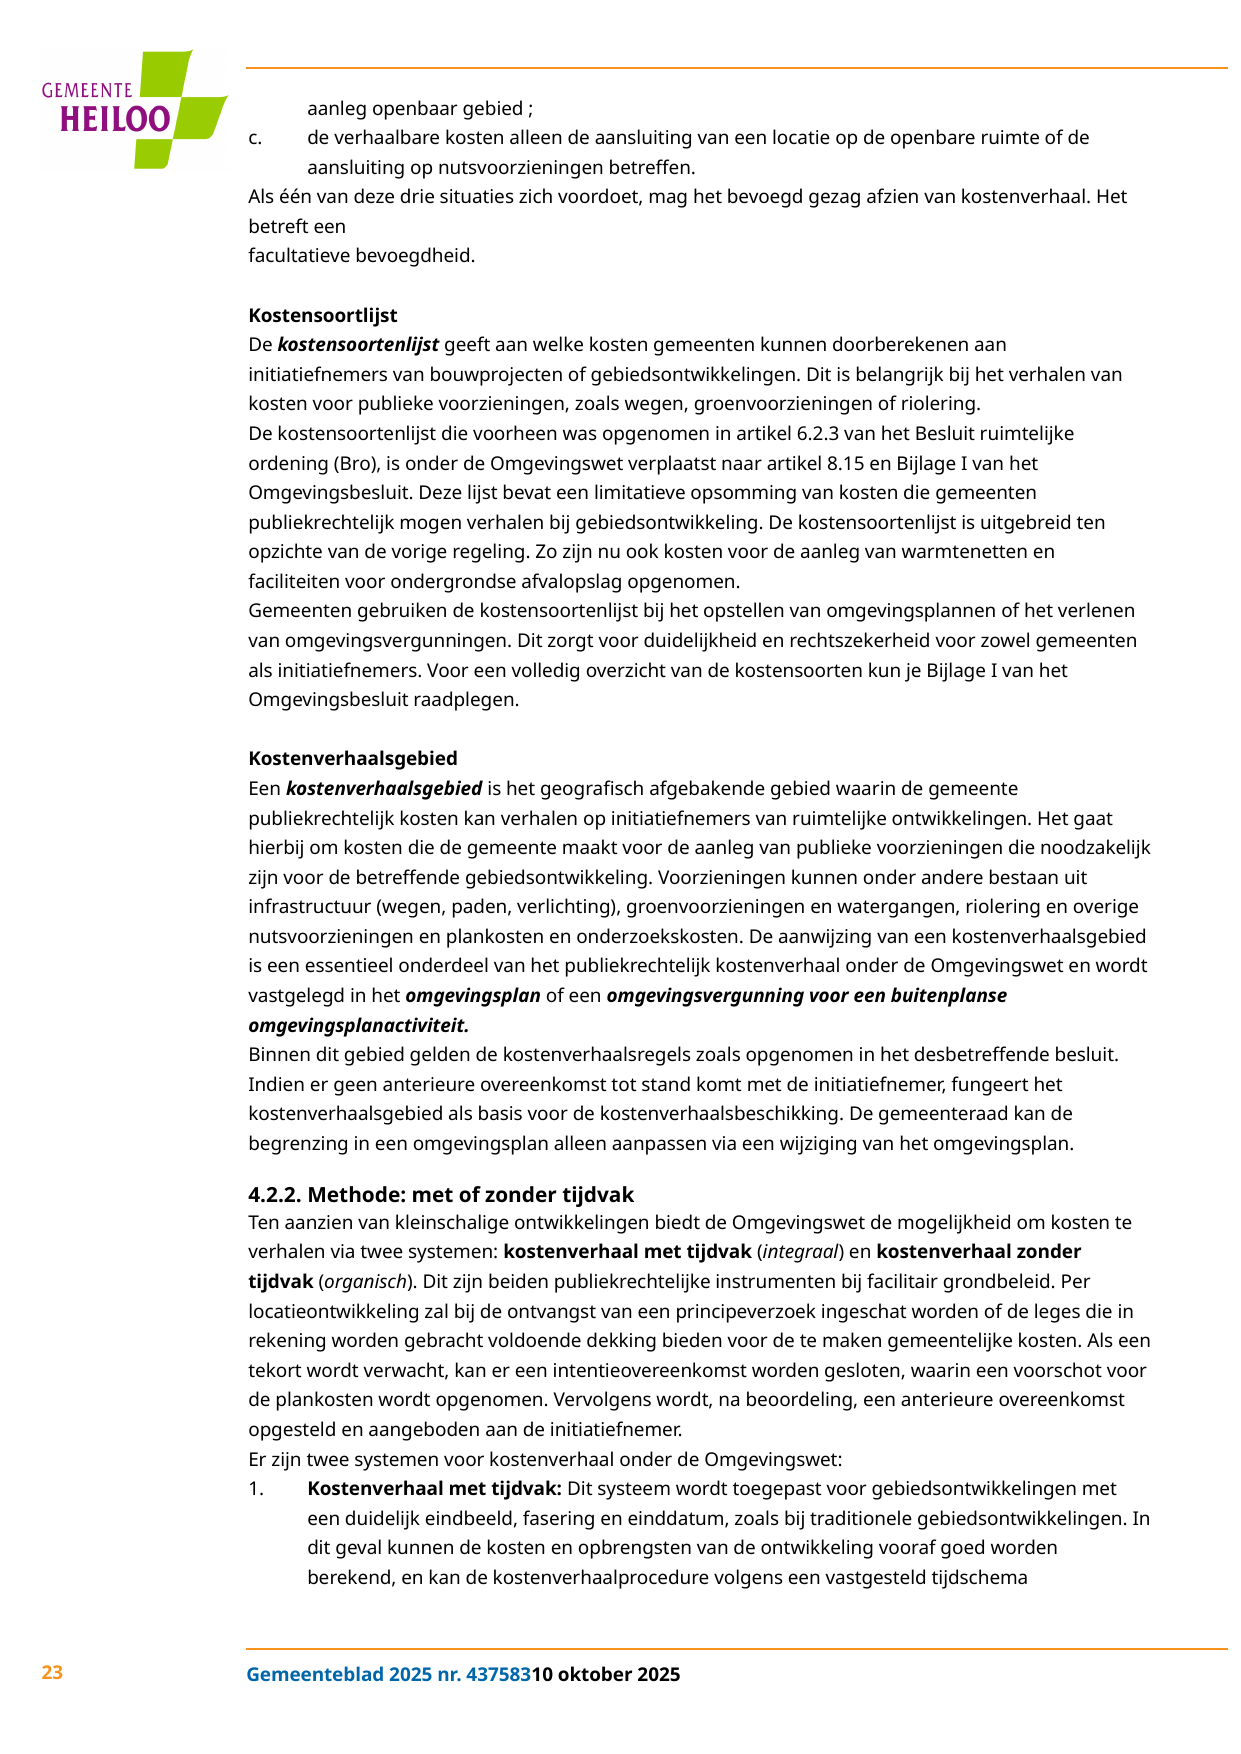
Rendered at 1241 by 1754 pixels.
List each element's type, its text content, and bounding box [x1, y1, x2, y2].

text Gemeenten gebruiken de kostensoortenlijst bij het opstellen van omgevingsplannen of het verlenen van omgevingsvergunningen. Dit zorgt voor duidelijkheid en rechtszekerheid voor zowel gemeenten als initiatiefnemers. Voor een volledig overzicht van de kostensoorten kun je Bijlage I van het Omgevingsbesluit raadplegen. [248, 598, 1152, 712]
text De kostensoortenlijst die voorheen was opgenomen in artikel 6.2.3 van het Besluit ruimtelijke ordening (Bro), is onder de Omgevingswet verplaatst naar artikel 8.15 en Bijlage I van het Omgevingsbesluit. Deze lijst bevat een limitatieve opsomming van kosten die gemeenten publiekrechtelijk mogen verhalen bij gebiedsontwikkeling. De kostensoortenlijst is uitgebreid ten opzichte van de vorige regeling. Zo zijn nu ook kosten voor de aanleg van warmtenetten en faciliteiten voor ondergrondse afvalopslag opgenomen. [248, 420, 1152, 594]
list de verhaalbare kosten alleen de aansluiting van een locatie op de openbare ruimte of de aansluiting op nutsvoorzieningen betreffen. [248, 124, 1152, 180]
text Kostenverhaalsgebied [248, 746, 1152, 771]
text Een kostenverhaalsgebied is het geografisch afgebakende gebied waarin de gemeente publiekrechtelijk kosten kan verhalen op initiatiefnemers van ruimtelijke ontwikkelingen. Het gaat hierbij om kosten die de gemeente maakt voor de aanleg van publieke voorzieningen die noodzakelijk zijn voor de betreffende gebiedsontwikkeling. Voorzieningen kunnen onder andere bestaan uit infrastructuur (wegen, paden, verlichting), groenvoorzieningen en watergangen, riolering en overige nutsvoorzieningen en plankosten en onderzoekskosten. De aanwijzing van een kostenverhaalsgebied is een essentieel onderdeel van het publiekrechtelijk kostenverhaal onder de Omgevingswet en wordt vastgelegd in het omgevingsplan of een omgevingsvergunning voor een buitenplanse omgevingsplanactiviteit. [248, 775, 1152, 1038]
picture [41, 47, 231, 172]
list aanleg openbaar gebied ; [248, 95, 1152, 121]
list Kostenverhaal met tijdvak: Dit systeem wordt toegepast voor gebiedsontwikkelingen met een duidelijk eindbeeld, fasering en einddatum, zoals bij traditionele gebiedsontwikkelingen. In dit geval kunnen de kosten en opbrengsten van de ontwikkeling vooraf goed worden berekend, en kan de kostenverhaalprocedure volgens een vastgesteld tijdschema [248, 1475, 1152, 1590]
text De kostensoortenlijst geeft aan welke kosten gemeenten kunnen doorberekenen aan initiatiefnemers van bouwprojecten of gebiedsontwikkelingen. Dit is belangrijk bij het verhalen van kosten voor publieke voorzieningen, zoals wegen, groenvoorzieningen of riolering. [248, 331, 1152, 416]
text Binnen dit gebied gelden de kostenverhaalsregels zoals opgenomen in het desbetreffende besluit. Indien er geen anterieure overeenkomst tot stand komt met de initiatiefnemer, fungeert het kostenverhaalsgebied als basis voor de kostenverhaalsbeschikking. De gemeenteraad kan de begrenzing in een omgevingsplan alleen aanpassen via een wijziging van het omgevingsplan. [248, 1041, 1152, 1156]
text 4.2.2. Methode: met of zonder tijdvak [248, 1181, 1152, 1209]
text Kostensoortlijst [248, 302, 1152, 328]
text Ten aanzien van kleinschalige ontwikkelingen biedt de Omgevingswet de mogelijkheid om kosten te verhalen via twee systemen: kostenverhaal met tijdvak (integraal) en kostenverhaal zonder tijdvak (organisch). Dit zijn beiden publiekrechtelijke instrumenten bij facilitair grondbeleid. Per locatieontwikkeling zal bij de ontvangst van een principeverzoek ingeschat worden of de leges die in rekening worden gebracht voldoende dekking bieden voor de te maken gemeentelijke kosten. Als een tekort wordt verwacht, kan er een intentieovereenkomst worden gesloten, waarin een voorschot voor de plankosten wordt opgenomen. Vervolgens wordt, na beoordeling, een anterieure overeenkomst opgesteld en aangeboden aan de initiatiefnemer. [248, 1209, 1152, 1442]
text facultatieve bevoegdheid. [248, 243, 1152, 268]
text Als één van deze drie situaties zich voordoet, mag het bevoegd gezag afzien van kostenverhaal. Het betreft een [248, 183, 1152, 239]
text Er zijn twee systemen voor kostenverhaal onder de Omgevingswet: [248, 1446, 1152, 1471]
